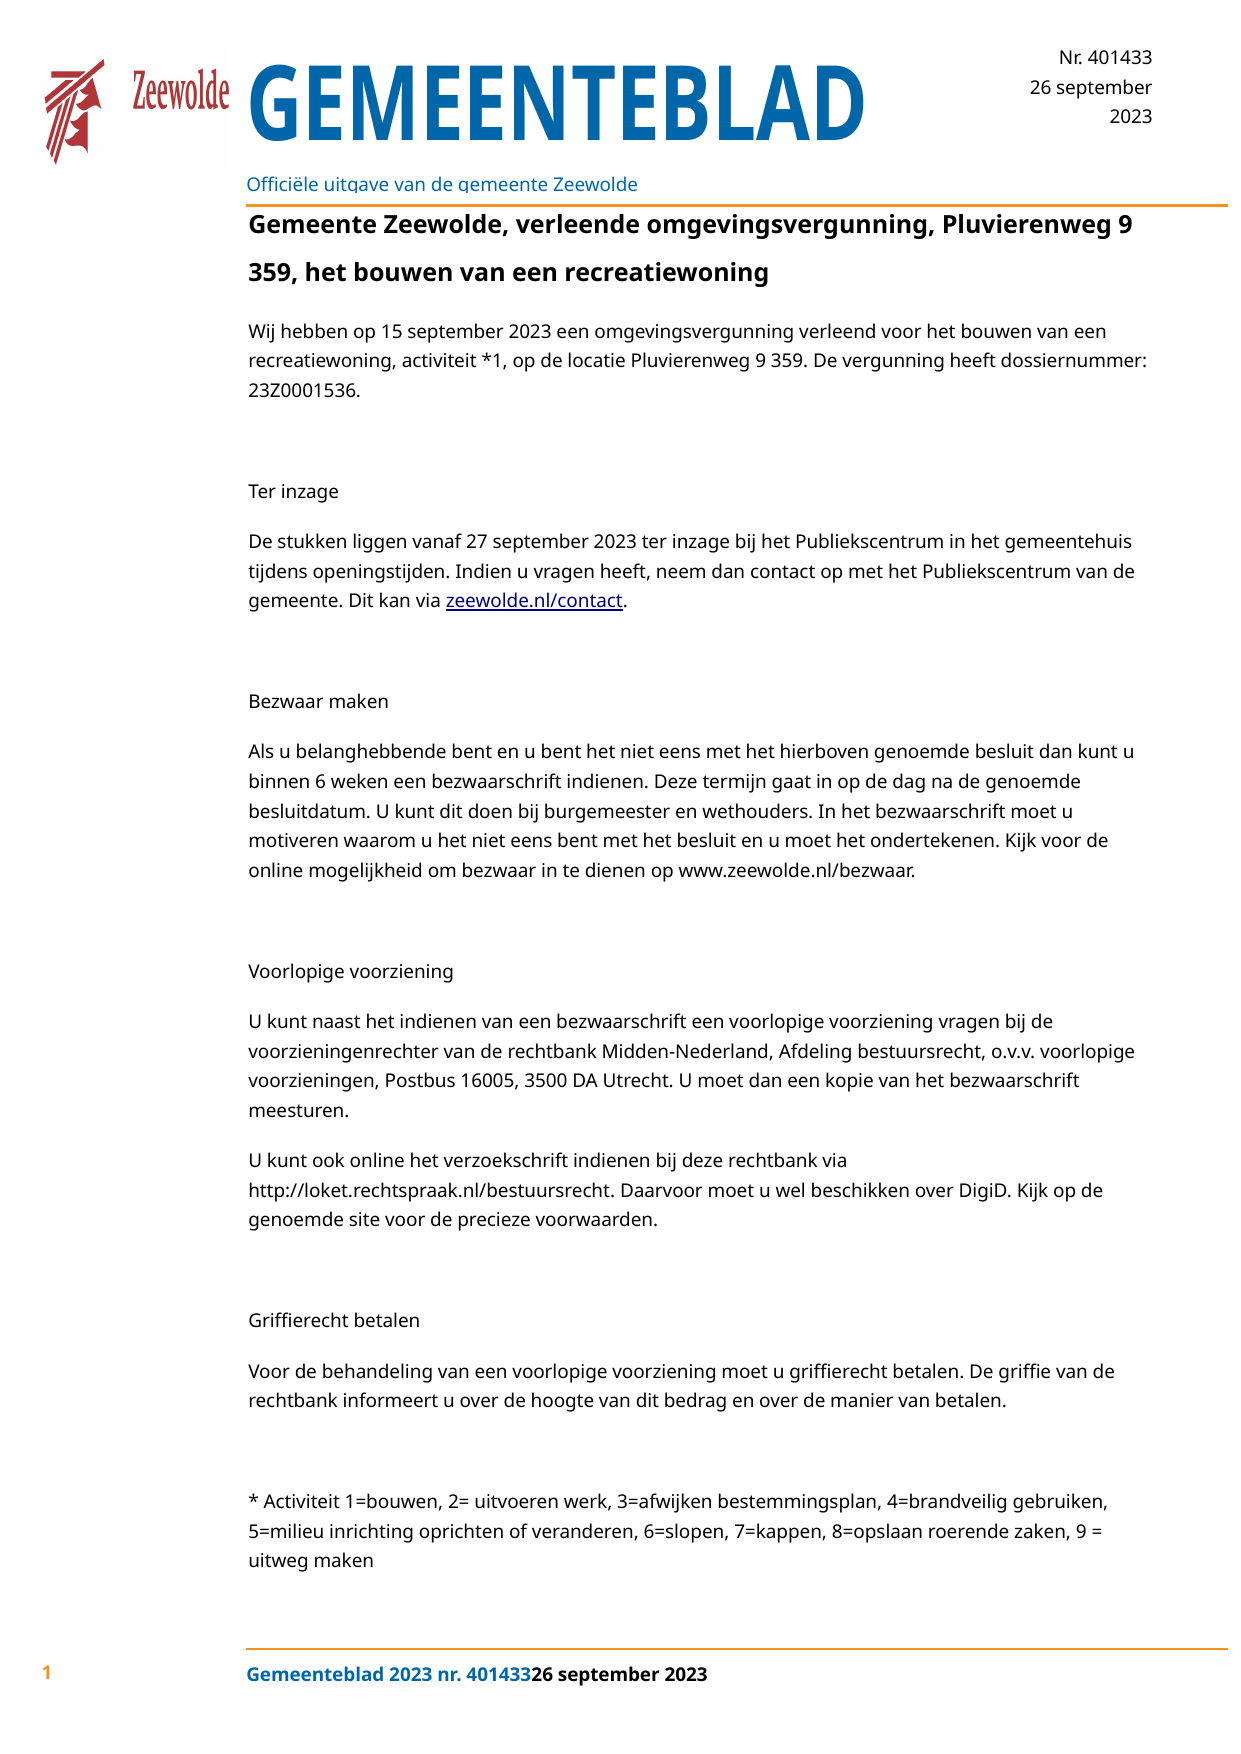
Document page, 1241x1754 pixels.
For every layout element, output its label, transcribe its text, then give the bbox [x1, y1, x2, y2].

text Griffierecht betalen [248, 1307, 1152, 1333]
picture [41, 47, 231, 172]
text U kunt naast het indienen van een bezwaarschrift een voorlopige voorziening vragen bij de voorzieningenrechter van de rechtbank Midden-Nederland, Afdeling bestuursrecht, o.v.v. voorlopige voorzieningen, Postbus 16005, 3500 DA Utrecht. U moet dan een kopie van het bezwaarschrift meesturen. [248, 1008, 1152, 1123]
text * Activiteit 1=bouwen, 2= uitvoeren werk, 3=afwijken bestemmingsplan, 4=brandveilig gebruiken, 5=milieu inrichting oprichten of veranderen, 6=slopen, 7=kappen, 8=opslaan roerende zaken, 9 = uitweg maken [248, 1488, 1152, 1573]
text Bezwaar maken [248, 688, 1152, 714]
text Voorlopige voorziening [248, 958, 1152, 984]
text Als u belanghebbende bent en u bent het niet eens met het hierboven genoemde besluit dan kunt u binnen 6 weken een bezwaarschrift indienen. Deze termijn gaat in op de dag na de genoemde besluitdatum. U kunt dit doen bij burgemeester en wethouders. In het bezwaarschrift moet u motiveren waarom u het niet eens bent met het besluit en u moet het ondertekenen. Kijk voor de online mogelijkheid om bezwaar in te dienen op www.zeewolde.nl/bezwaar. [248, 739, 1152, 883]
text Voor de behandeling van een voorlopige voorziening moet u griffierecht betalen. De griffie van de rechtbank informeert u over de hoogte van dit bedrag en over de manier van betalen. [248, 1358, 1152, 1413]
text Ter inzage [248, 478, 1152, 504]
text Wij hebben op 15 september 2023 een omgevingsvergunning verleend voor het bouwen van een recreatiewoning, activiteit *1, op de locatie Pluvierenweg 9 359. De vergunning heeft dossiernummer: 23Z0001536. [248, 318, 1152, 403]
text Gemeente Zeewolde, verleende omgevingsvergunning, Pluvierenweg 9 359, het bouwen van een recreatiewoning [248, 207, 1152, 288]
text De stukken liggen vanaf 27 september 2023 ter inzage bij het Publiekscentrum in het gemeentehuis tijdens openingstijden. Indien u vragen heeft, neem dan contact op met het Publiekscentrum van de gemeente. Dit kan via zeewolde.nl/contact. [248, 528, 1152, 613]
text U kunt ook online het verzoekschrift indienen bij deze rechtbank via http://loket.rechtspraak.nl/bestuursrecht. Daarvoor moet u wel beschikken over DigiD. Kijk op de genoemde site voor de precieze voorwaarden. [248, 1147, 1152, 1232]
